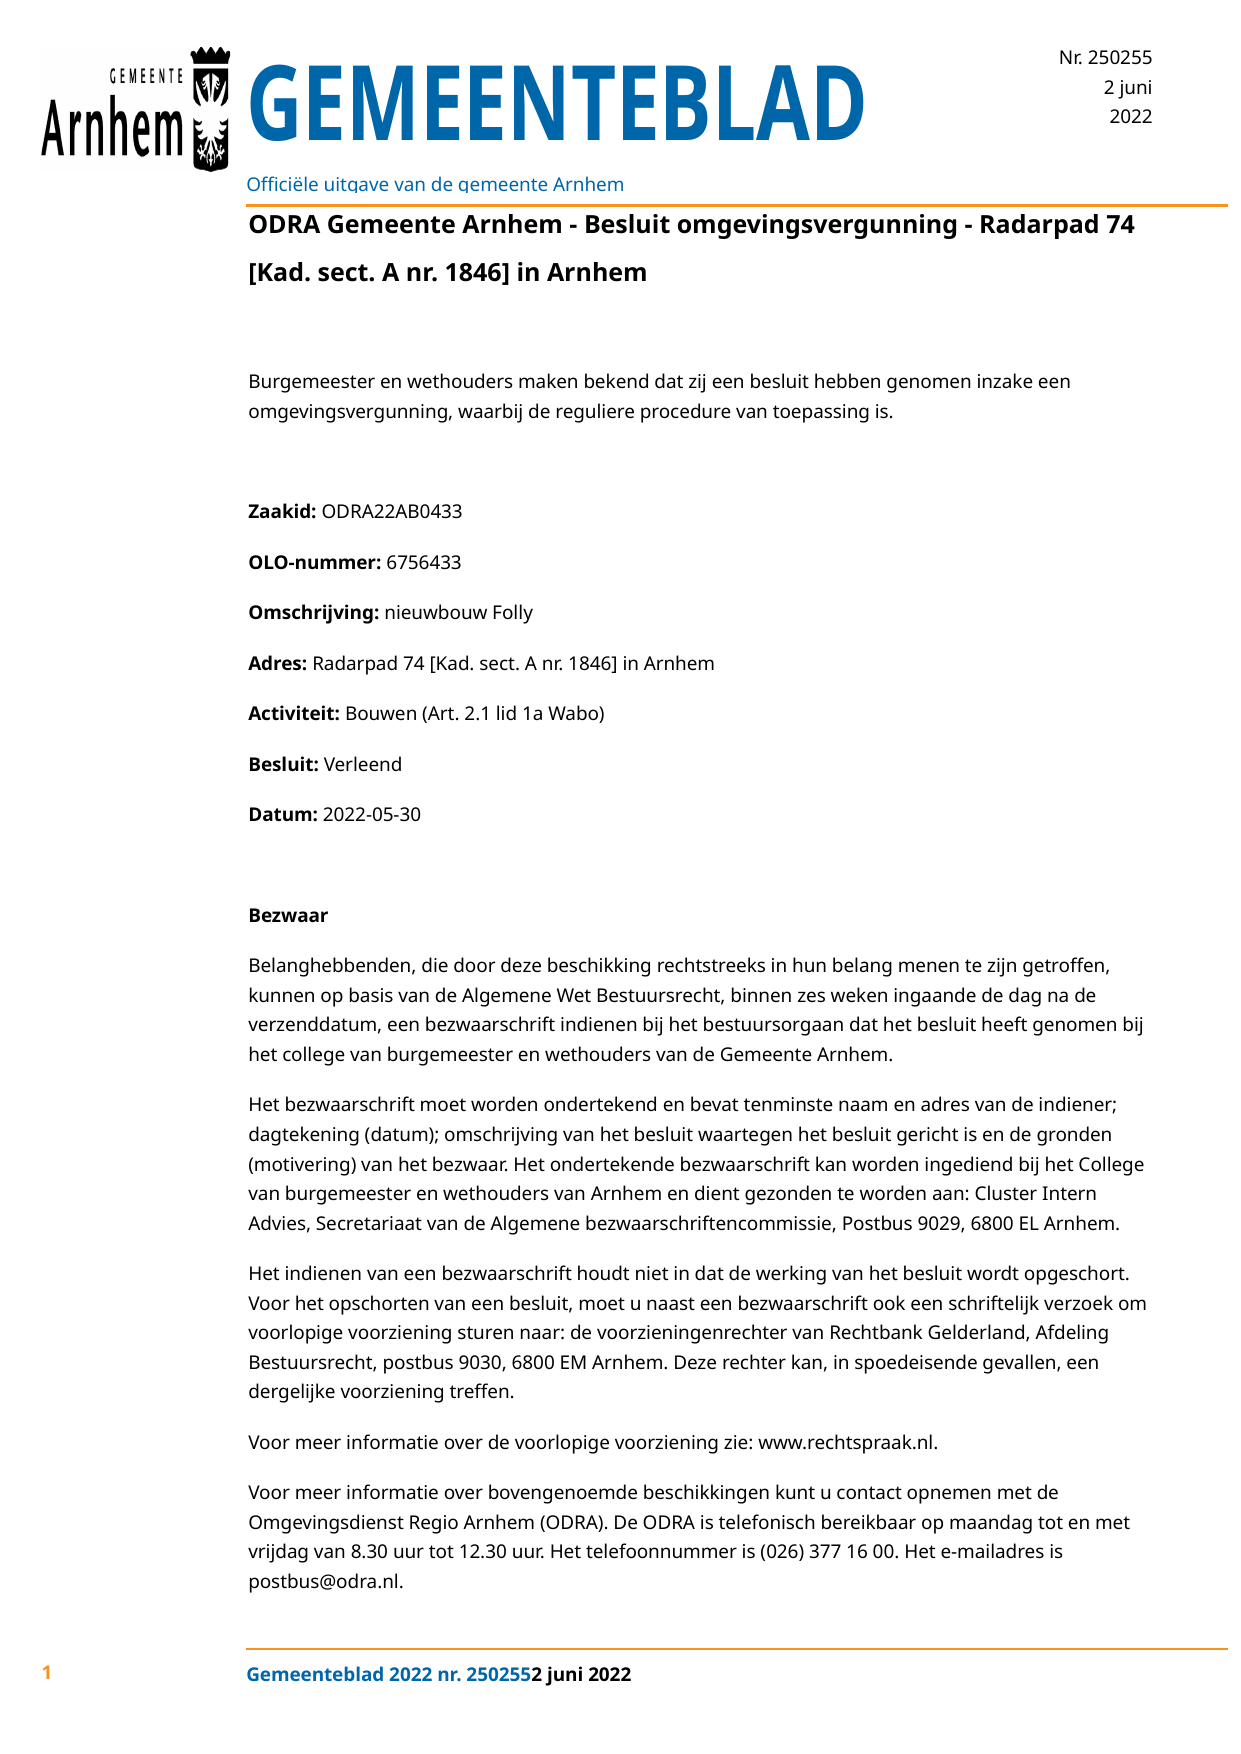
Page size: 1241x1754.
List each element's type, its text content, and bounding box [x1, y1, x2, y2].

text Adres: Radarpad 74 [Kad. sect. A nr. 1846] in Arnhem [248, 650, 1152, 676]
text Het bezwaarschrift moet worden ondertekend en bevat tenminste naam en adres van de indiener; dagtekening (datum); omschrijving van het besluit waartegen het besluit gericht is en de gronden (motivering) van het bezwaar. Het ondertekende bezwaarschrift kan worden ingediend bij het College van burgemeester en wethouders van Arnhem en dient gezonden te worden aan: Cluster Intern Advies, Secretariaat van de Algemene bezwaarschriftencommissie, Postbus 9029, 6800 EL Arnhem. [248, 1092, 1152, 1236]
text Het indienen van een bezwaarschrift houdt niet in dat de werking van het besluit wordt opgeschort. Voor het opschorten van een besluit, moet u naast een bezwaarschrift ook een schriftelijk verzoek om voorlopige voorziening sturen naar: de voorzieningenrechter van Rechtbank Gelderland, Afdeling Bestuursrecht, postbus 9030, 6800 EM Arnhem. Deze rechter kan, in spoedeisende gevallen, een dergelijke voorziening treffen. [248, 1260, 1152, 1404]
text Bezwaar [248, 902, 1152, 928]
text Voor meer informatie over bovengenoemde beschikkingen kunt u contact opnemen met de Omgevingsdienst Regio Arnhem (ODRA). De ODRA is telefonisch bereikbaar op maandag tot en met vrijdag van 8.30 uur tot 12.30 uur. Het telefoonnummer is (026) 377 16 00. Het e-mailadres is postbus@odra.nl. [248, 1479, 1152, 1594]
text Activiteit: Bouwen (Art. 2.1 lid 1a Wabo) [248, 700, 1152, 726]
text Voor meer informatie over de voorlopige voorziening zie: www.rechtspraak.nl. [248, 1429, 1152, 1455]
text Datum: 2022-05-30 [248, 801, 1152, 827]
text Burgemeester en wethouders maken bekend dat zij een besluit hebben genomen inzake een omgevingsvergunning, waarbij de reguliere procedure van toepassing is. [248, 368, 1152, 424]
text OLO-nummer: 6756433 [248, 549, 1152, 575]
text Zaakid: ODRA22AB0433 [248, 499, 1152, 524]
picture [41, 47, 231, 172]
text Omschrijving: nieuwbouw Folly [248, 599, 1152, 625]
text Belanghebbenden, die door deze beschikking rechtstreeks in hun belang menen te zijn getroffen, kunnen op basis van de Algemene Wet Bestuursrecht, binnen zes weken ingaande de dag na de verzenddatum, een bezwaarschrift indienen bij het bestuursorgaan dat het besluit heeft genomen bij het college van burgemeester en wethouders van de Gemeente Arnhem. [248, 952, 1152, 1067]
text ODRA Gemeente Arnhem - Besluit omgevingsvergunning - Radarpad 74 [Kad. sect. A nr. 1846] in Arnhem [248, 207, 1152, 288]
text Besluit: Verleend [248, 751, 1152, 777]
